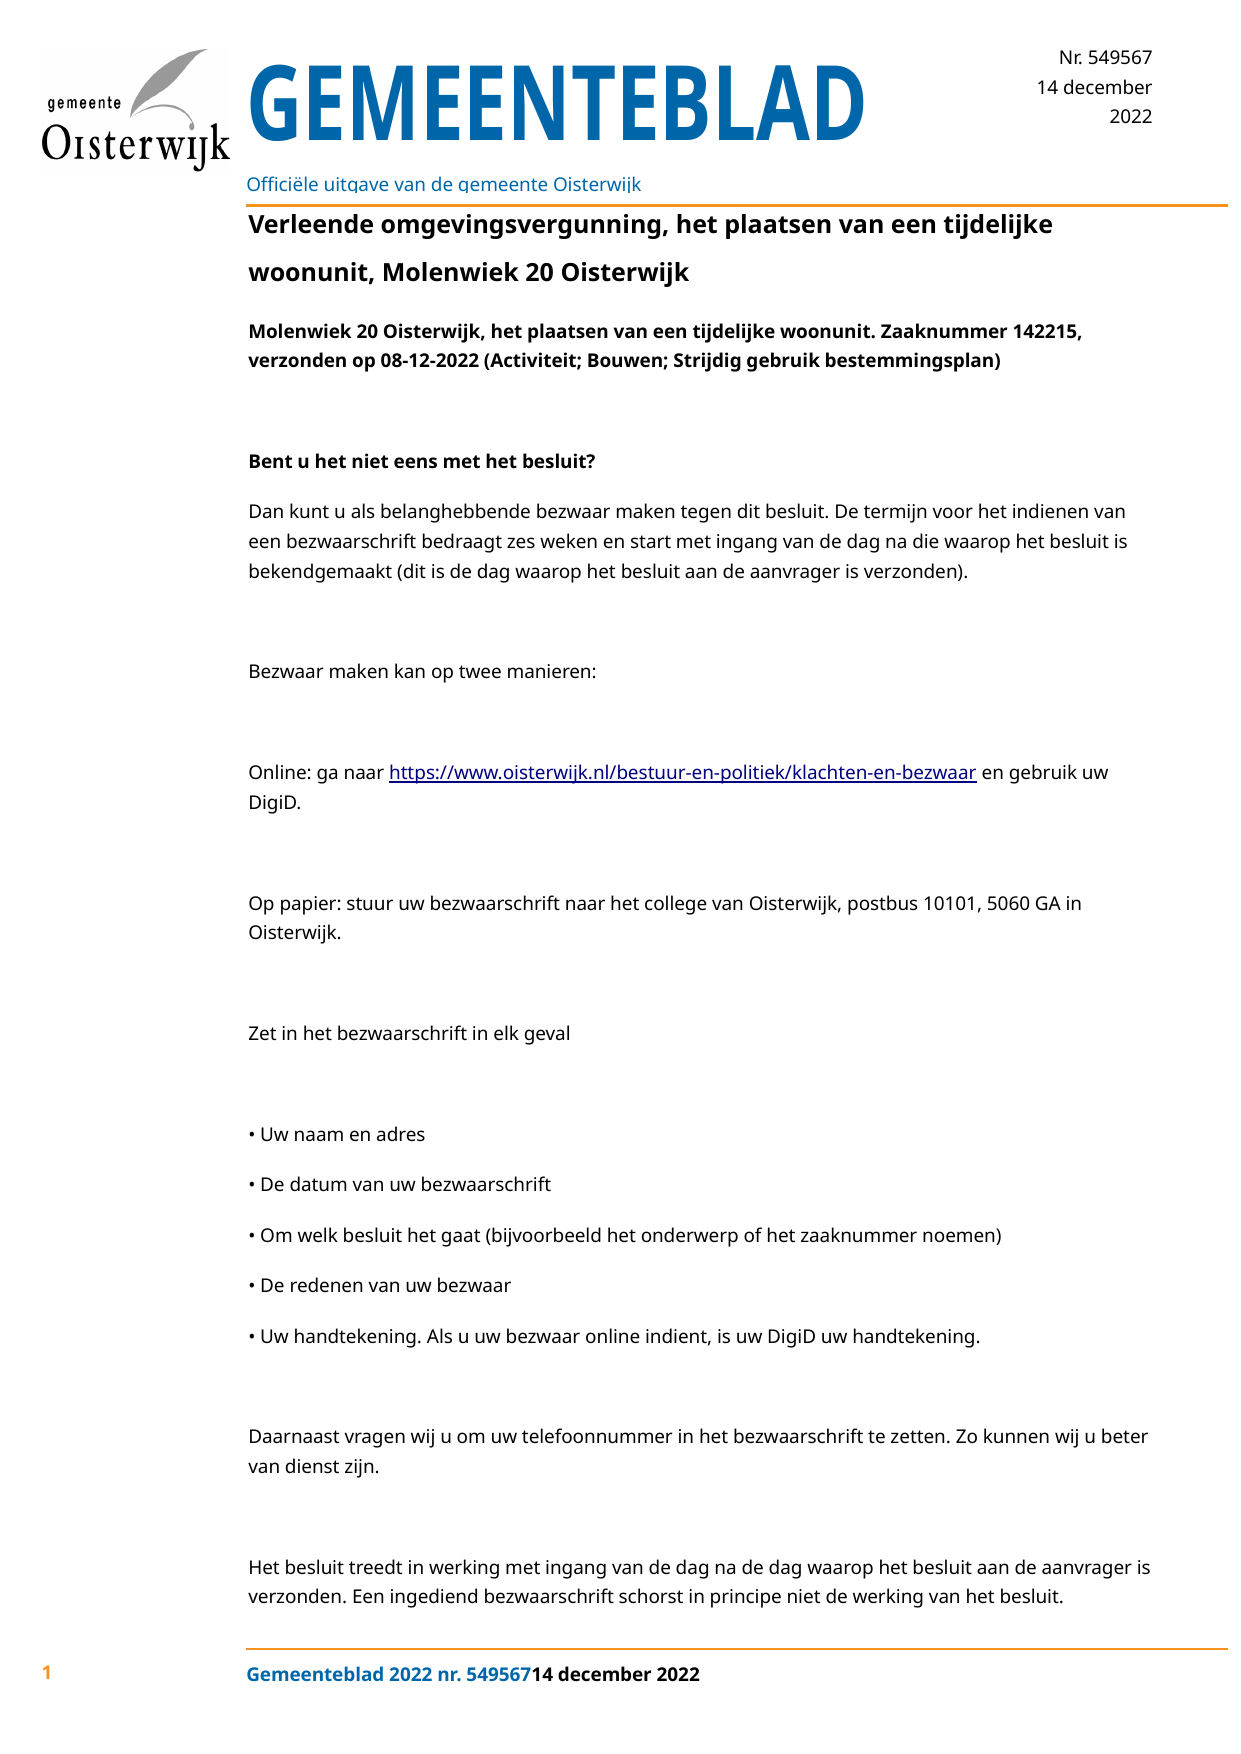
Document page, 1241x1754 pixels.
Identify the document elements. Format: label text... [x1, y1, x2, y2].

text Verleende omgevingsvergunning, het plaatsen van een tijdelijke woonunit, Molenwiek 20 Oisterwijk [248, 207, 1152, 288]
text • Om welk besluit het gaat (bijvoorbeeld het onderwerp of het zaaknummer noemen) [248, 1222, 1152, 1248]
text Daarnaast vragen wij u om uw telefoonnummer in het bezwaarschrift te zetten. Zo kunnen wij u beter van dienst zijn. [248, 1424, 1152, 1479]
text • De datum van uw bezwaarschrift [248, 1172, 1152, 1197]
text • De redenen van uw bezwaar [248, 1272, 1152, 1298]
text Bent u het niet eens met het besluit? [248, 448, 1152, 474]
text Bezwaar maken kan op twee manieren: [248, 659, 1152, 684]
text Zet in het bezwaarschrift in elk geval [248, 1020, 1152, 1046]
text Dan kunt u als belanghebbende bezwaar maken tegen dit besluit. De termijn voor het indienen van een bezwaarschrift bedraagt zes weken en start met ingang van de dag na die waarop het besluit is bekendgemaakt (dit is de dag waarop het besluit aan de aanvrager is verzonden). [248, 499, 1152, 584]
text Op papier: stuur uw bezwaarschrift naar het college van Oisterwijk, postbus 10101, 5060 GA in Oisterwijk. [248, 890, 1152, 945]
text Online: ga naar https://www.oisterwijk.nl/bestuur-en-politiek/klachten-en-bezwaar en gebruik uw DigiD. [248, 759, 1152, 815]
picture [41, 47, 231, 172]
text Het besluit treedt in werking met ingang van de dag na de dag waarop het besluit aan de aanvrager is verzonden. Een ingediend bezwaarschrift schorst in principe niet de werking van het besluit. [248, 1554, 1152, 1609]
text • Uw naam en adres [248, 1121, 1152, 1147]
text Molenwiek 20 Oisterwijk, het plaatsen van een tijdelijke woonunit. Zaaknummer 142215, verzonden op 08-12-2022 (Activiteit; Bouwen; Strijdig gebruik bestemmingsplan) [248, 318, 1152, 373]
text • Uw handtekening. Als u uw bezwaar online indient, is uw DigiD uw handtekening. [248, 1323, 1152, 1349]
